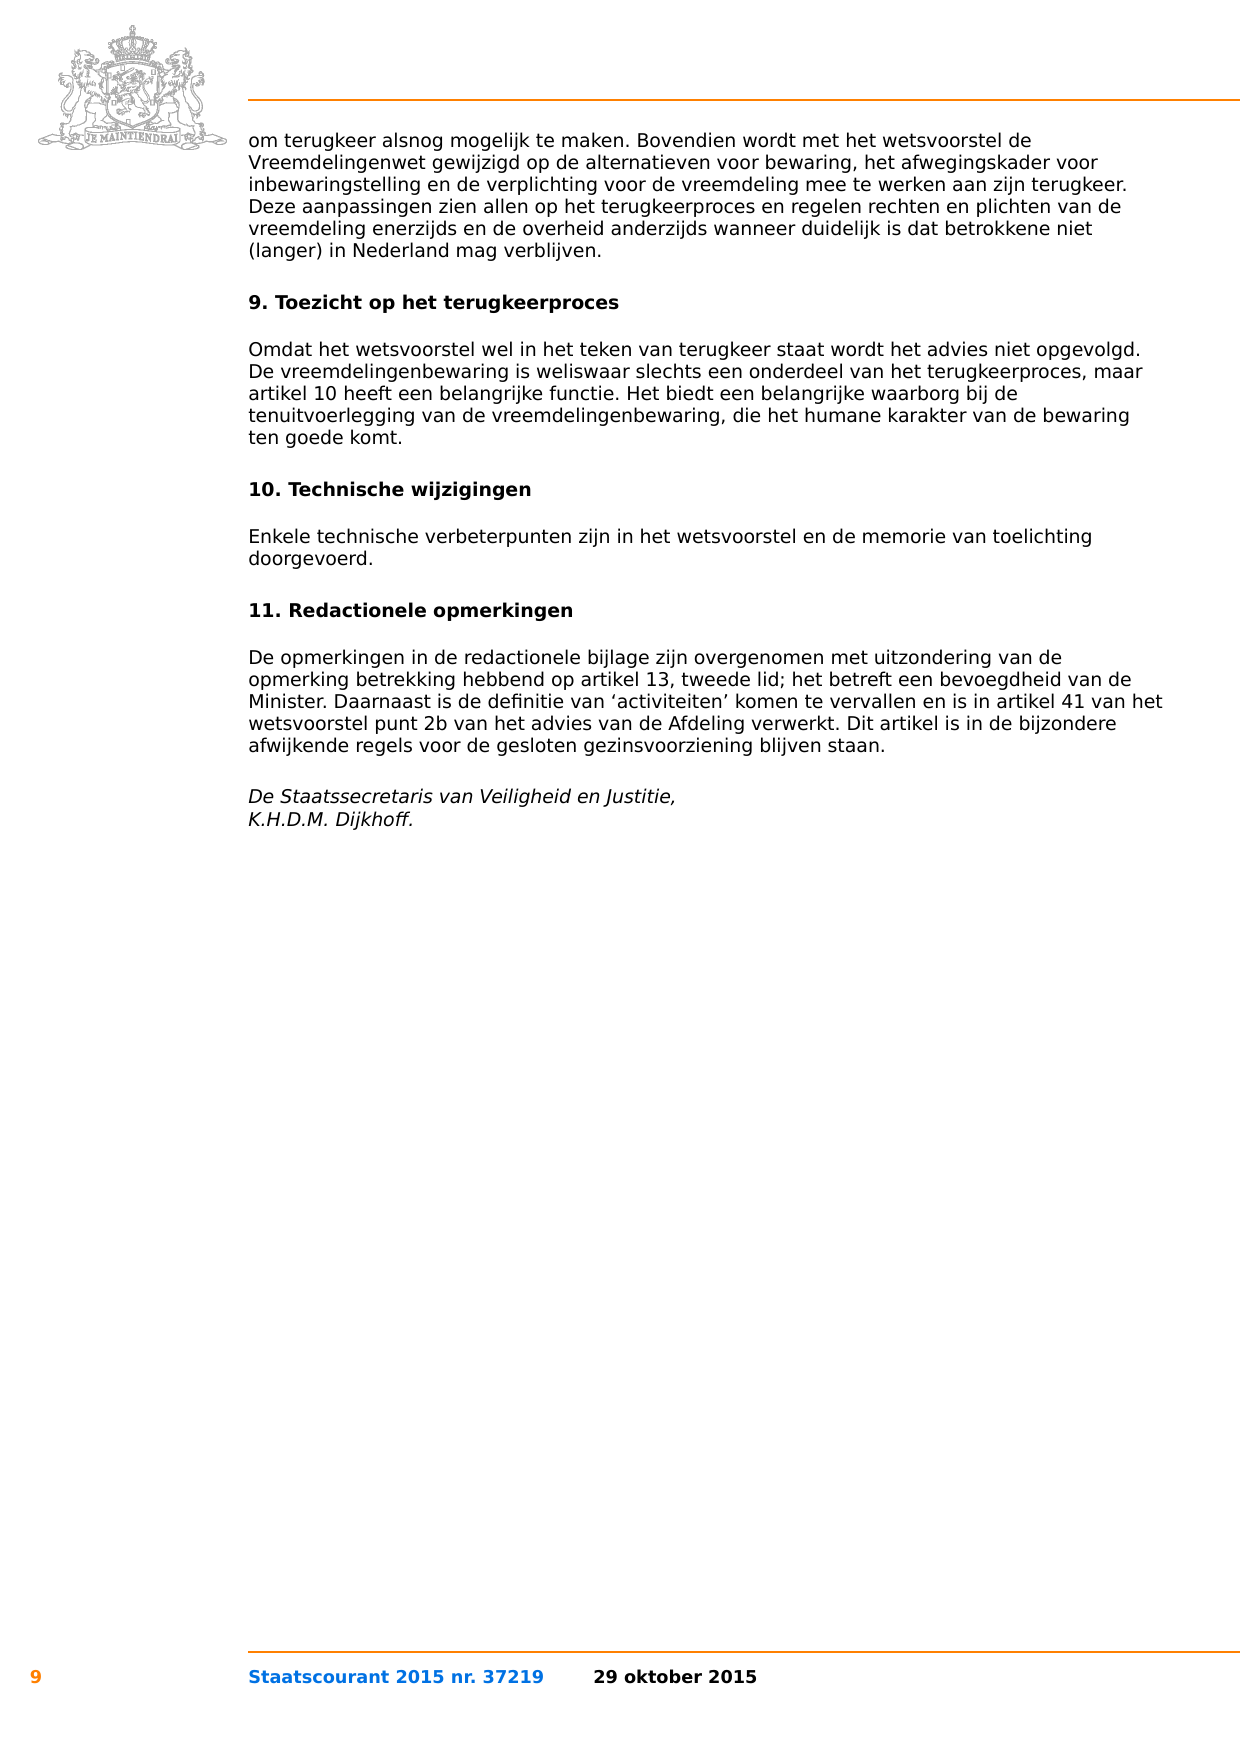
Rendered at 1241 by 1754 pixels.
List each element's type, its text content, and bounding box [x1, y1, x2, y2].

text Enkele technische verbeterpunten zijn in het wetsvoorstel en de memorie van toelichting doorgevoerd. [248, 526, 1163, 569]
text De Staatssecretaris van Veiligheid en Justitie, K.H.D.M. Dijkhoff. [248, 786, 1163, 830]
subtitle 9. Toezicht op het terugkeerproces [248, 292, 1163, 314]
text Omdat het wetsvoorstel wel in het teken van terugkeer staat wordt het advies niet opgevolgd. De vreemdelingenbewaring is weliswaar slechts een onderdeel van het terugkeerproces, maar artikel 10 heeft een belangrijke functie. Het biedt een belangrijke waarborg bij de tenuitvoerlegging van de vreemdelingenbewaring, die het humane karakter van de bewaring ten goede komt. [248, 339, 1163, 449]
text De opmerkingen in de redactionele bijlage zijn overgenomen met uitzondering van de opmerking betrekking hebbend op artikel 13, tweede lid; het betreft een bevoegdheid van de Minister. Daarnaast is de definitie van ‘activiteiten’ komen te vervallen en is in artikel 41 van het wetsvoorstel punt 2b van het advies van de Afdeling verwerkt. Dit artikel is in de bijzondere afwijkende regels voor de gesloten gezinsvoorziening blijven staan. [248, 647, 1163, 756]
subtitle 11. Redactionele opmerkingen [248, 599, 1163, 622]
picture [38, 25, 227, 150]
text om terugkeer alsnog mogelijk te maken. Bovendien wordt met het wetsvoorstel de Vreemdelingenwet gewijzigd op de alternatieven voor bewaring, het afwegingskader voor inbewaringstelling en de verplichting voor de vreemdeling mee te werken aan zijn terugkeer. Deze aanpassingen zien allen op het terugkeerproces en regelen rechten en plichten van de vreemdeling enerzijds en de overheid anderzijds wanneer duidelijk is dat betrokkene niet (langer) in Nederland mag verblijven. [248, 130, 1163, 262]
subtitle 10. Technische wijzigingen [248, 479, 1163, 501]
